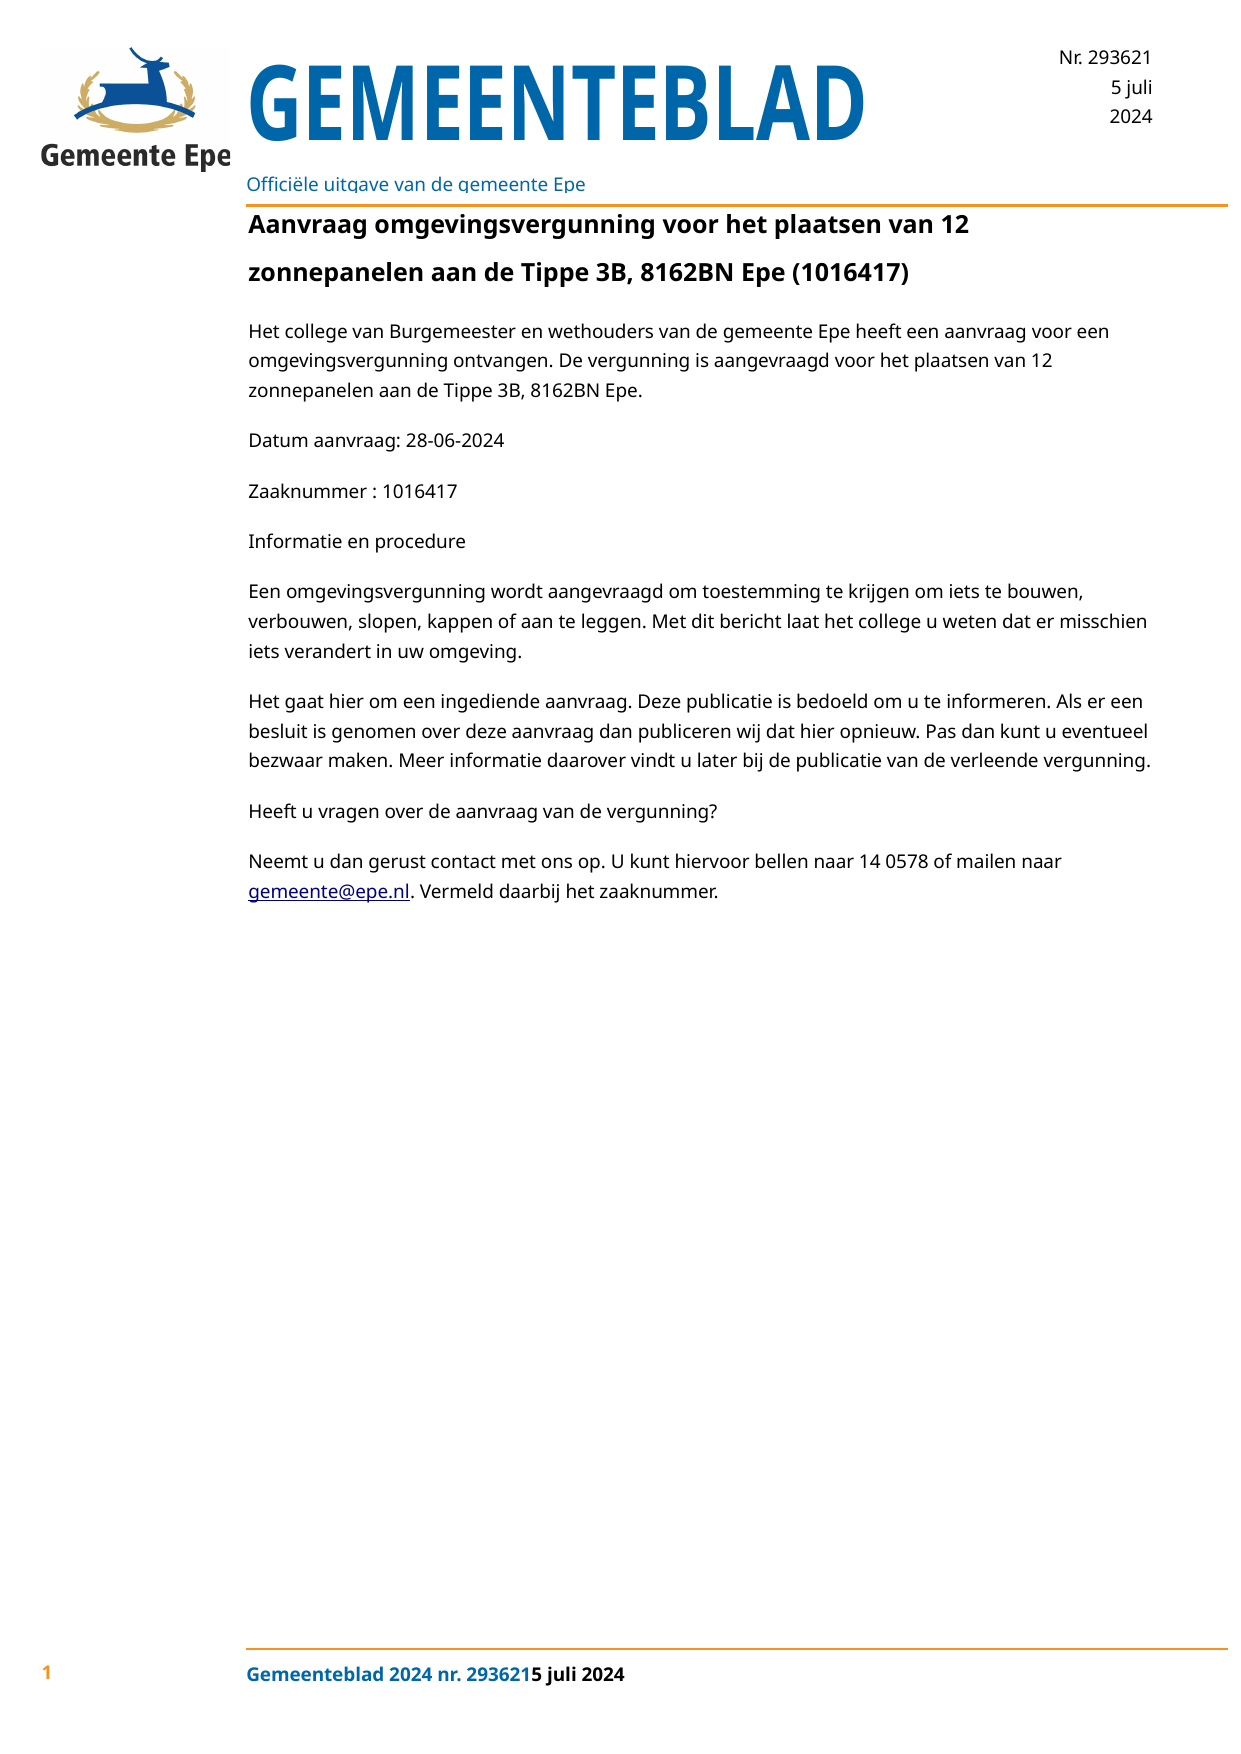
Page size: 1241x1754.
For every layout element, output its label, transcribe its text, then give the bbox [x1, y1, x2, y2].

text Informatie en procedure [248, 528, 1152, 554]
text Zaaknummer : 1016417 [248, 478, 1152, 504]
text Heeft u vragen over de aanvraag van de vergunning? [248, 798, 1152, 824]
text Een omgevingsvergunning wordt aangevraagd om toestemming te krijgen om iets te bouwen, verbouwen, slopen, kappen of aan te leggen. Met dit bericht laat het college u weten dat er misschien iets verandert in uw omgeving. [248, 579, 1152, 664]
text Neemt u dan gerust contact met ons op. U kunt hiervoor bellen naar 14 0578 of mailen naar gemeente@epe.nl. Vermeld daarbij het zaaknummer. [248, 848, 1152, 904]
text Datum aanvraag: 28-06-2024 [248, 427, 1152, 453]
text Het gaat hier om een ingediende aanvraag. Deze publicatie is bedoeld om u te informeren. Als er een besluit is genomen over deze aanvraag dan publiceren wij dat hier opnieuw. Pas dan kunt u eventueel bezwaar maken. Meer informatie daarover vindt u later bij de publicatie van de verleende vergunning. [248, 688, 1152, 773]
picture [41, 47, 231, 172]
text Het college van Burgemeester en wethouders van de gemeente Epe heeft een aanvraag voor een omgevingsvergunning ontvangen. De vergunning is aangevraagd voor het plaatsen van 12 zonnepanelen aan de Tippe 3B, 8162BN Epe. [248, 318, 1152, 403]
text Aanvraag omgevingsvergunning voor het plaatsen van 12 zonnepanelen aan de Tippe 3B, 8162BN Epe (1016417) [248, 207, 1152, 288]
